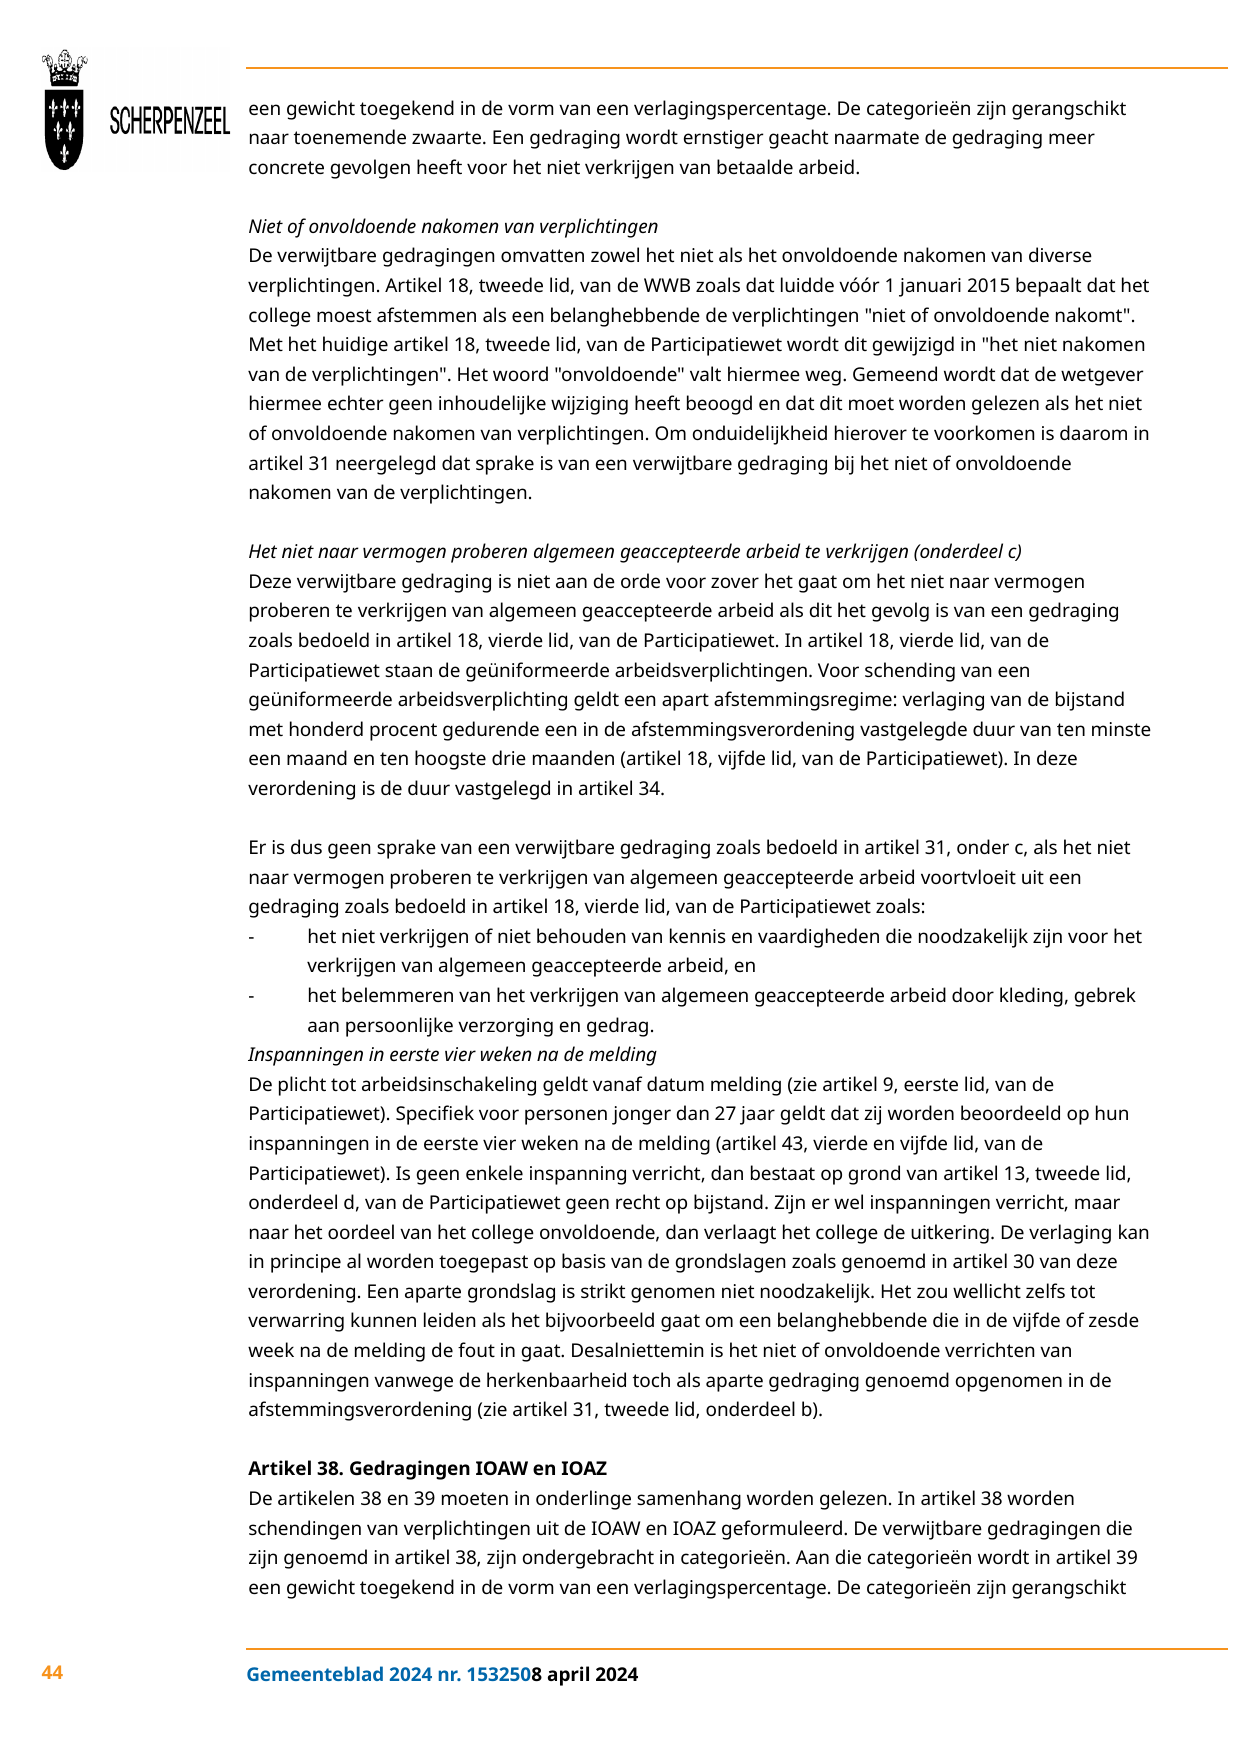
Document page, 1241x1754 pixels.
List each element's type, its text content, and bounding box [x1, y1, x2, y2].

text Het niet naar vermogen proberen algemeen geaccepteerde arbeid te verkrijgen (onderdeel c) [248, 538, 1152, 564]
list het niet verkrijgen of niet behouden van kennis en vaardigheden die noodzakelijk zijn voor het verkrijgen van algemeen geaccepteerde arbeid, en [248, 923, 1152, 978]
text De artikelen 38 en 39 moeten in onderlinge samenhang worden gelezen. In artikel 38 worden schendingen van verplichtingen uit de IOAW en IOAZ geformuleerd. De verwijtbare gedragingen die zijn genoemd in artikel 38, zijn ondergebracht in categorieën. Aan die categorieën wordt in artikel 39 een gewicht toegekend in de vorm van een verlagingspercentage. De categorieën zijn gerangschikt [248, 1485, 1152, 1600]
text De verwijtbare gedragingen omvatten zowel het niet als het onvoldoende nakomen van diverse verplichtingen. Artikel 18, tweede lid, van de WWB zoals dat luidde vóór 1 januari 2015 bepaalt dat het college moest afstemmen als een belanghebbende de verplichtingen "niet of onvoldoende nakomt". Met het huidige artikel 18, tweede lid, van de Participatiewet wordt dit gewijzigd in "het niet nakomen van de verplichtingen". Het woord "onvoldoende" valt hiermee weg. Gemeend wordt dat de wetgever hiermee echter geen inhoudelijke wijziging heeft beoogd en dat dit moet worden gelezen als het niet of onvoldoende nakomen van verplichtingen. Om onduidelijkheid hierover te voorkomen is daarom in artikel 31 neergelegd dat sprake is van een verwijtbare gedraging bij het niet of onvoldoende nakomen van de verplichtingen. [248, 243, 1152, 505]
text een gewicht toegekend in de vorm van een verlagingspercentage. De categorieën zijn gerangschikt naar toenemende zwaarte. Een gedraging wordt ernstiger geacht naarmate de gedraging meer concrete gevolgen heeft voor het niet verkrijgen van betaalde arbeid. [248, 95, 1152, 180]
list het belemmeren van het verkrijgen van algemeen geaccepteerde arbeid door kleding, gebrek aan persoonlijke verzorging en gedrag. [248, 982, 1152, 1038]
text naar het oordeel van het college onvoldoende, dan verlaagt het college de uitkering. De verlaging kan in principe al worden toegepast op basis van de grondslagen zoals genoemd in artikel 30 van deze verordening. Een aparte grondslag is strikt genomen niet noodzakelijk. Het zou wellicht zelfs tot verwarring kunnen leiden als het bijvoorbeeld gaat om een belanghebbende die in de vijfde of zesde week na de melding de fout in gaat. Desalniettemin is het niet of onvoldoende verrichten van [248, 1219, 1152, 1363]
text Deze verwijtbare gedraging is niet aan de orde voor zover het gaat om het niet naar vermogen proberen te verkrijgen van algemeen geaccepteerde arbeid als dit het gevolg is van een gedraging zoals bedoeld in artikel 18, vierde lid, van de Participatiewet. In artikel 18, vierde lid, van de Participatiewet staan de geüniformeerde arbeidsverplichtingen. Voor schending van een geüniformeerde arbeidsverplichting geldt een apart afstemmingsregime: verlaging van de bijstand met honderd procent gedurende een in de afstemmingsverordening vastgelegde duur van ten minste een maand en ten hoogste drie maanden (artikel 18, vijfde lid, van de Participatiewet). In deze verordening is de duur vastgelegd in artikel 34. [248, 568, 1152, 801]
text inspanningen vanwege de herkenbaarheid toch als aparte gedraging genoemd opgenomen in de afstemmingsverordening (zie artikel 31, tweede lid, onderdeel b). [248, 1367, 1152, 1422]
text Niet of onvoldoende nakomen van verplichtingen [248, 213, 1152, 239]
text De plicht tot arbeidsinschakeling geldt vanaf datum melding (zie artikel 9, eerste lid, van de Participatiewet). Specifiek voor personen jonger dan 27 jaar geldt dat zij worden beoordeeld op hun inspanningen in de eerste vier weken na de melding (artikel 43, vierde en vijfde lid, van de Participatiewet). Is geen enkele inspanning verricht, dan bestaat op grond van artikel 13, tweede lid, onderdeel d, van de Participatiewet geen recht op bijstand. Zijn er wel inspanningen verricht, maar [248, 1071, 1152, 1215]
text Artikel 38. Gedragingen IOAW en IOAZ [248, 1456, 1152, 1481]
text Inspanningen in eerste vier weken na de melding [248, 1041, 1152, 1067]
picture [41, 47, 231, 172]
text Er is dus geen sprake van een verwijtbare gedraging zoals bedoeld in artikel 31, onder c, als het niet naar vermogen proberen te verkrijgen van algemeen geaccepteerde arbeid voortvloeit uit een gedraging zoals bedoeld in artikel 18, vierde lid, van de Participatiewet zoals: [248, 834, 1152, 919]
